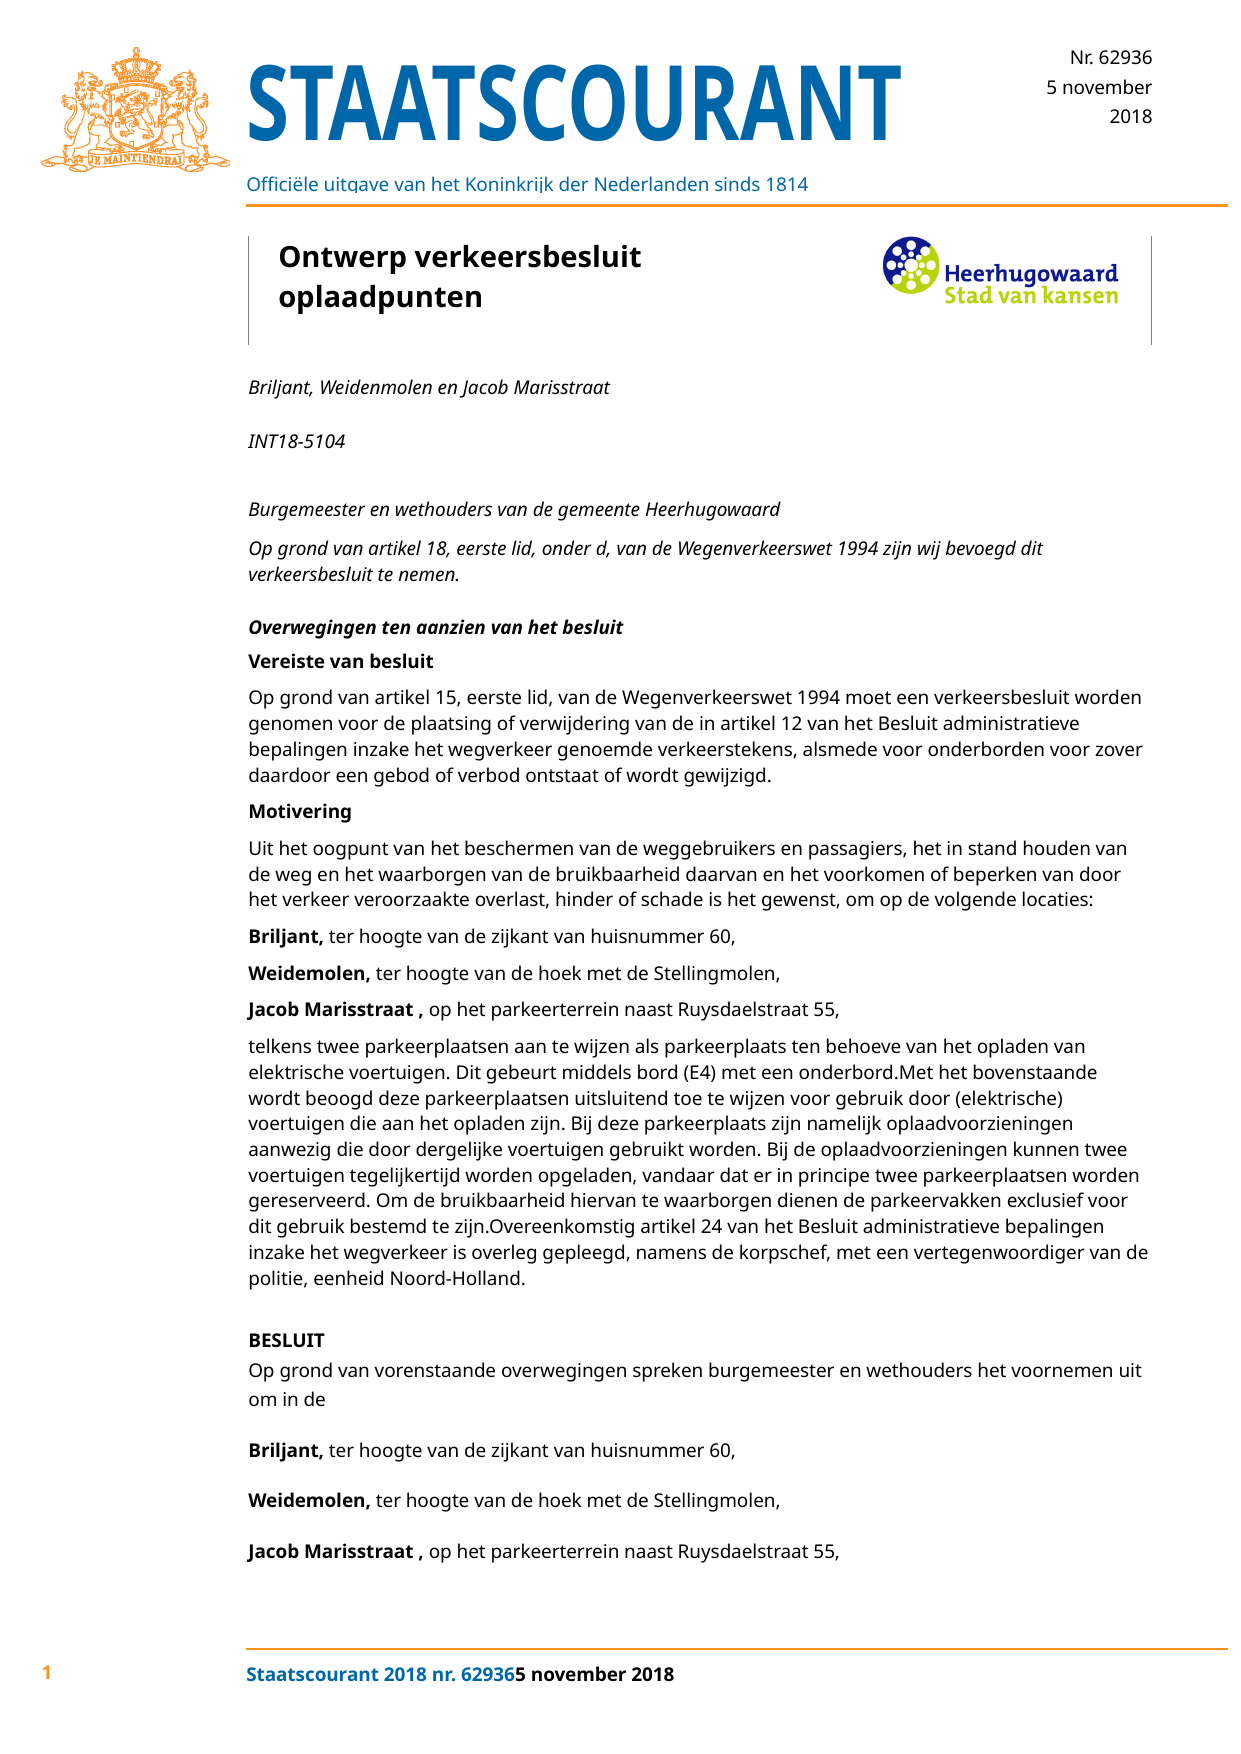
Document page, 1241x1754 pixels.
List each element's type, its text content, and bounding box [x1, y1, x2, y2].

table_header [850, 236, 882, 309]
text Weidemolen, ter hoogte van de hoek met de Stellingmolen, [248, 960, 1152, 986]
text Uit het oogpunt van het beschermen van de weggebruikers en passagiers, het in stand houden van de weg en het waarborgen van de bruikbaarheid daarvan en het voorkomen of beperken van door het verkeer veroorzaakte overlast, hinder of schade is het gewenst, om op de volgende locaties: [248, 835, 1152, 912]
text Op grond van artikel 18, eerste lid, onder d, van de Wegenverkeerswet 1994 zijn wij bevoegd dit verkeersbesluit te nemen. [248, 535, 1152, 587]
text Weidemolen, ter hoogte van de hoek met de Stellingmolen, [248, 1487, 1152, 1513]
text Jacob Marisstraat , op het parkeerterrein naast Ruysdaelstraat 55, [248, 997, 1152, 1022]
text Burgemeester en wethouders van de gemeente Heerhugowaard [248, 496, 1152, 522]
text Briljant, ter hoogte van de zijkant van huisnummer 60, [248, 1437, 1152, 1463]
text Jacob Marisstraat , op het parkeerterrein naast Ruysdaelstraat 55, [248, 1538, 1152, 1564]
table_header Ontwerp verkeersbesluit oplaadpunten [249, 236, 850, 345]
text Vereiste van besluit [248, 648, 1152, 674]
text BESLUIT [248, 1327, 1152, 1353]
text Briljant, ter hoogte van de zijkant van huisnummer 60, [248, 923, 1152, 949]
table_header [850, 310, 1151, 345]
picture [882, 236, 1119, 310]
text INT18-5104 [248, 428, 1152, 454]
text Briljant, Weidenmolen en Jacob Marisstraat [248, 374, 1152, 400]
text Op grond van vorenstaande overwegingen spreken burgemeester en wethouders het voornemen uit om in de [248, 1357, 1152, 1412]
text Op grond van artikel 15, eerste lid, van de Wegenverkeerswet 1994 moet een verkeersbesluit worden genomen voor de plaatsing of verwijdering van de in artikel 12 van het Besluit administratieve bepalingen inzake het wegverkeer genoemde verkeerstekens, alsmede voor onderborden voor zover daardoor een gebod of verbod ontstaat of wordt gewijzigd. [248, 684, 1152, 787]
text Overwegingen ten aanzien van het besluit [248, 614, 1152, 639]
picture [41, 47, 231, 172]
text Motivering [248, 798, 1152, 824]
text telkens twee parkeerplaatsen aan te wijzen als parkeerplaats ten behoeve van het opladen van elektrische voertuigen. Dit gebeurt middels bord (E4) met een onderbord.Met het bovenstaande wordt beoogd deze parkeerplaatsen uitsluitend toe te wijzen voor gebruik door (elektrische) voertuigen die aan het opladen zijn. Bij deze parkeerplaats zijn namelijk oplaadvoorzieningen aanwezig die door dergelijke voertuigen gebruikt worden. Bij de oplaadvoorzieningen kunnen twee voertuigen tegelijkertijd worden opgeladen, vandaar dat er in principe twee parkeerplaatsen worden gereserveerd. Om de bruikbaarheid hiervan te waarborgen dienen de parkeervakken exclusief voor dit gebruik bestemd te zijn.Overeenkomstig artikel 24 van het Besluit administratieve bepalingen inzake het wegverkeer is overleg gepleegd, namens de korpschef, met een vertegenwoordiger van de politie, eenheid Noord-Holland. [248, 1033, 1152, 1291]
table_header [1119, 236, 1151, 309]
